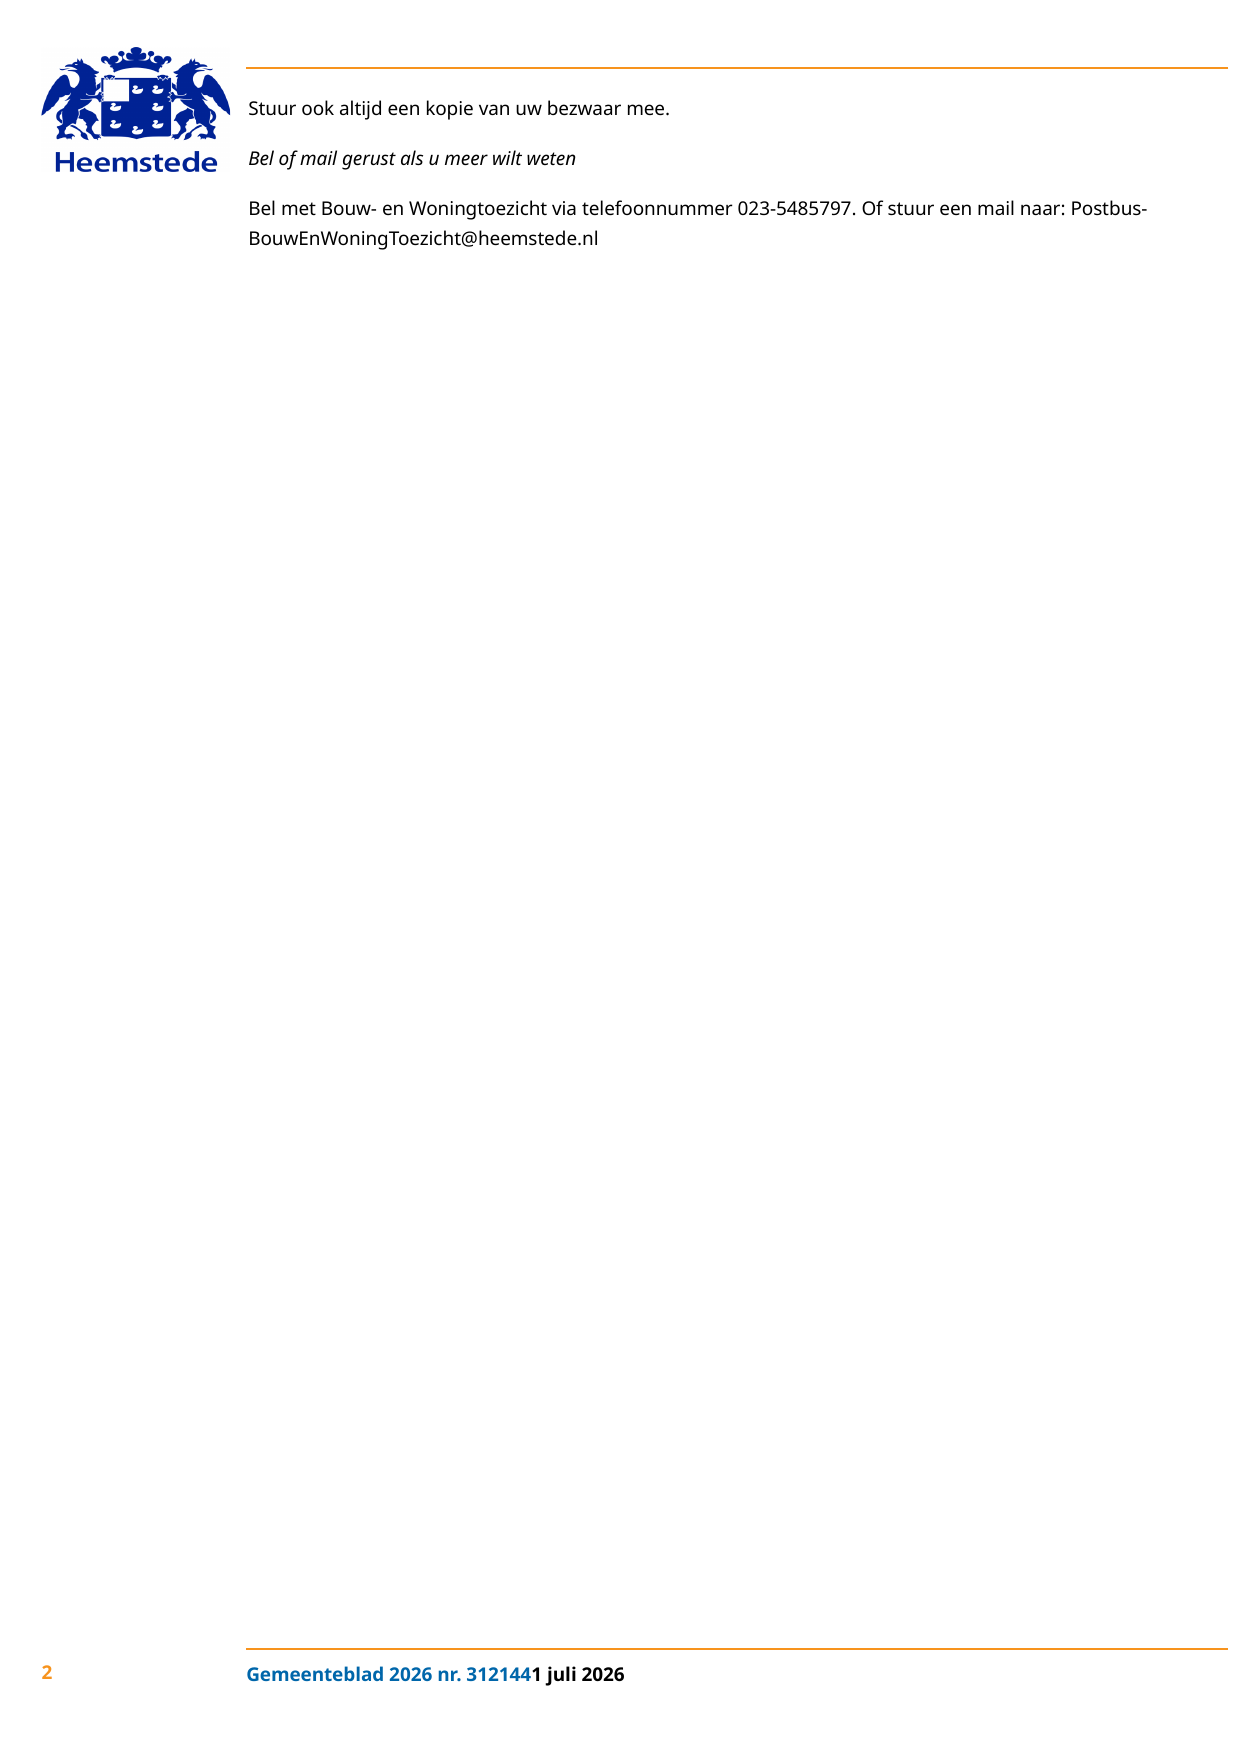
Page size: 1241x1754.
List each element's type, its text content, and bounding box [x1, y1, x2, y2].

text Bel met Bouw- en Woningtoezicht via telefoonnummer 023-5485797. Of stuur een mail naar: Postbus-BouwEnWoningToezicht@heemstede.nl [248, 196, 1152, 251]
text Bel of mail gerust als u meer wilt weten [248, 145, 1152, 171]
text Stuur ook altijd een kopie van uw bezwaar mee. [248, 95, 1152, 121]
picture [41, 47, 231, 172]
